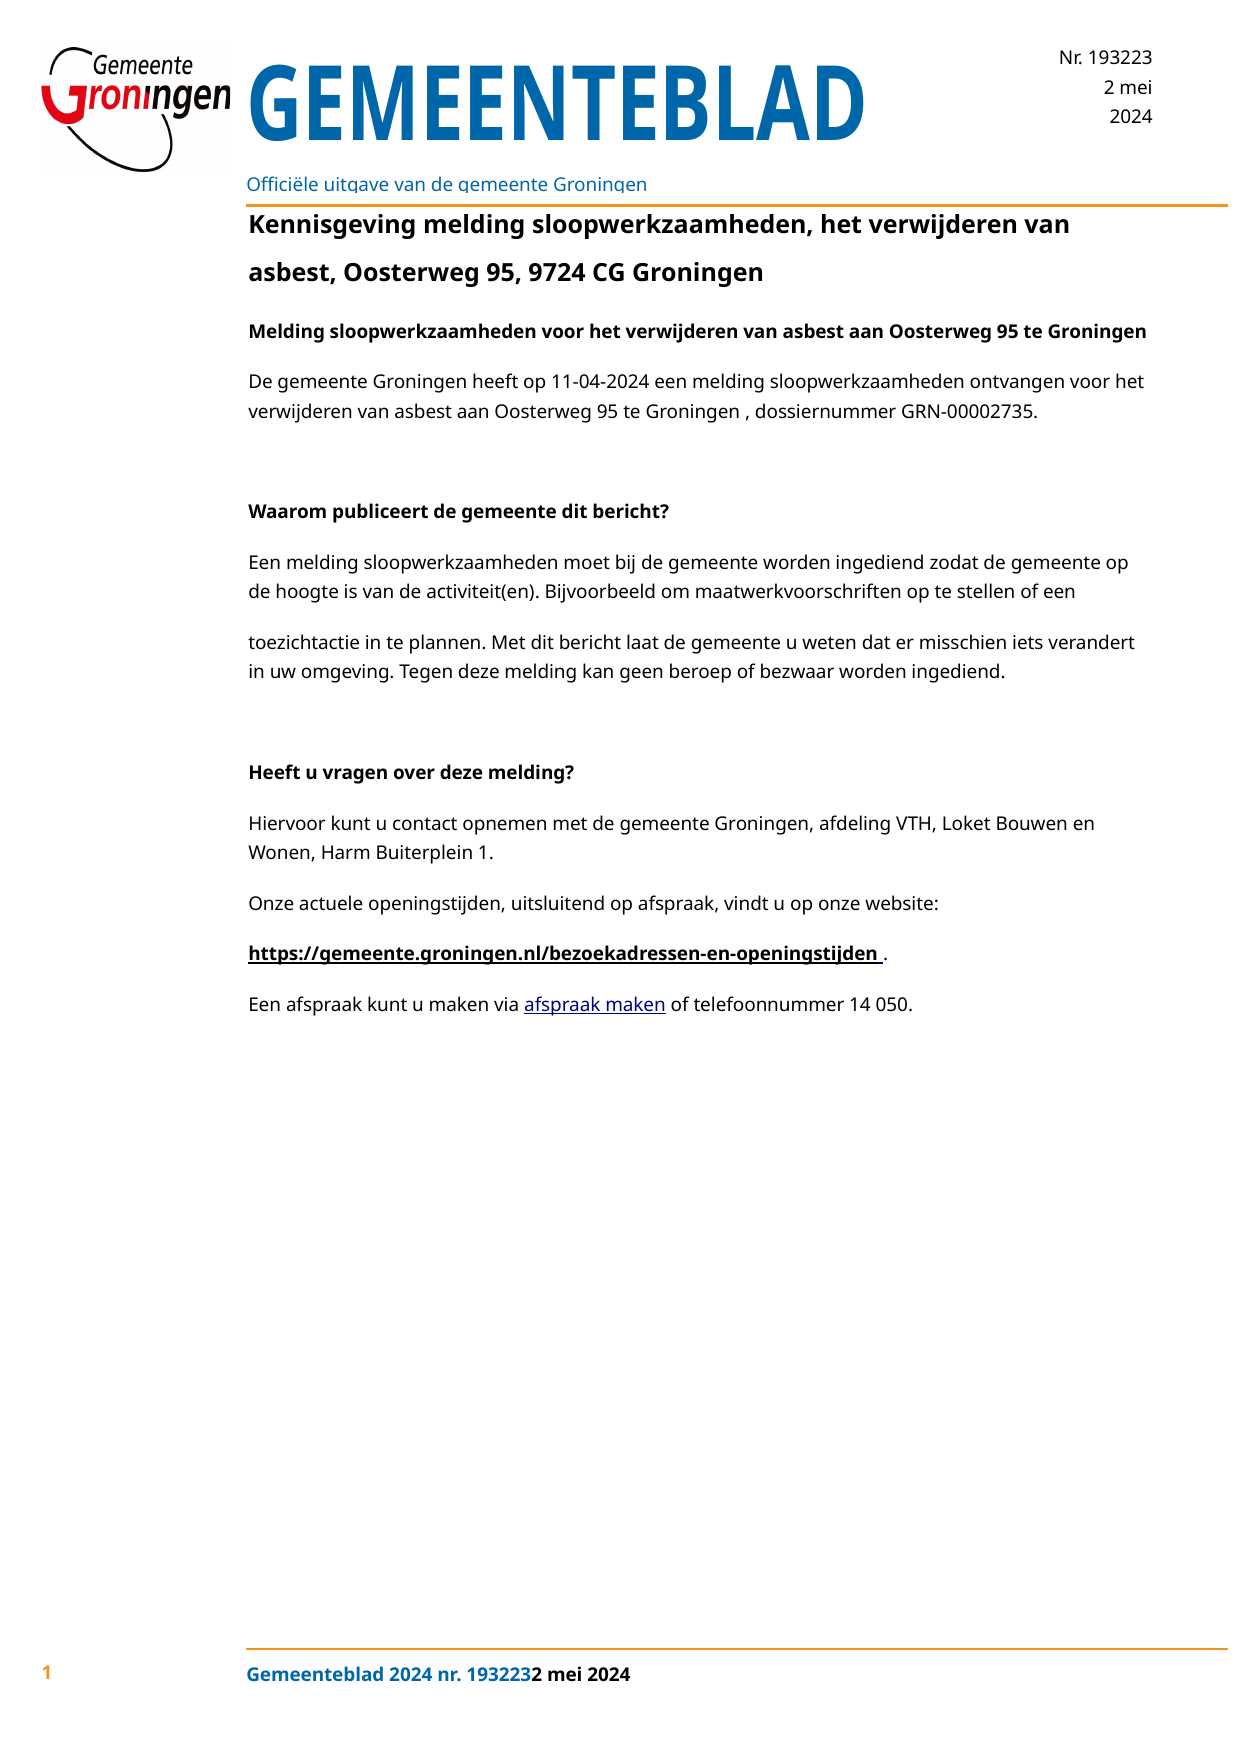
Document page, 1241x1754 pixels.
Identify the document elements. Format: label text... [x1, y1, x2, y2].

text Kennisgeving melding sloopwerkzaamheden, het verwijderen van asbest, Oosterweg 95, 9724 CG Groningen [248, 207, 1152, 288]
text toezichtactie in te plannen. Met dit bericht laat de gemeente u weten dat er misschien iets verandert in uw omgeving. Tegen deze melding kan geen beroep of bezwaar worden ingediend. [248, 629, 1152, 684]
text Een afspraak kunt u maken via afspraak maken of telefoonnummer 14 050. [248, 991, 1152, 1017]
text Een melding sloopwerkzaamheden moet bij de gemeente worden ingediend zodat de gemeente op de hoogte is van de activiteit(en). Bijvoorbeeld om maatwerkvoorschriften op te stellen of een [248, 549, 1152, 604]
text Hiervoor kunt u contact opnemen met de gemeente Groningen, afdeling VTH, Loket Bouwen en Wonen, Harm Buiterplein 1. [248, 810, 1152, 865]
text Onze actuele openingstijden, uitsluitend op afspraak, vindt u op onze website: [248, 890, 1152, 916]
text Melding sloopwerkzaamheden voor het verwijderen van asbest aan Oosterweg 95 te Groningen [248, 318, 1152, 344]
text https://gemeente.groningen.nl/bezoekadressen-en-openingstijden . [248, 940, 1152, 966]
picture [41, 47, 231, 172]
text De gemeente Groningen heeft op 11-04-2024 een melding sloopwerkzaamheden ontvangen voor het verwijderen van asbest aan Oosterweg 95 te Groningen , dossiernummer GRN-00002735. [248, 368, 1152, 424]
text Waarom publiceert de gemeente dit bericht? [248, 499, 1152, 524]
text Heeft u vragen over deze melding? [248, 759, 1152, 785]
